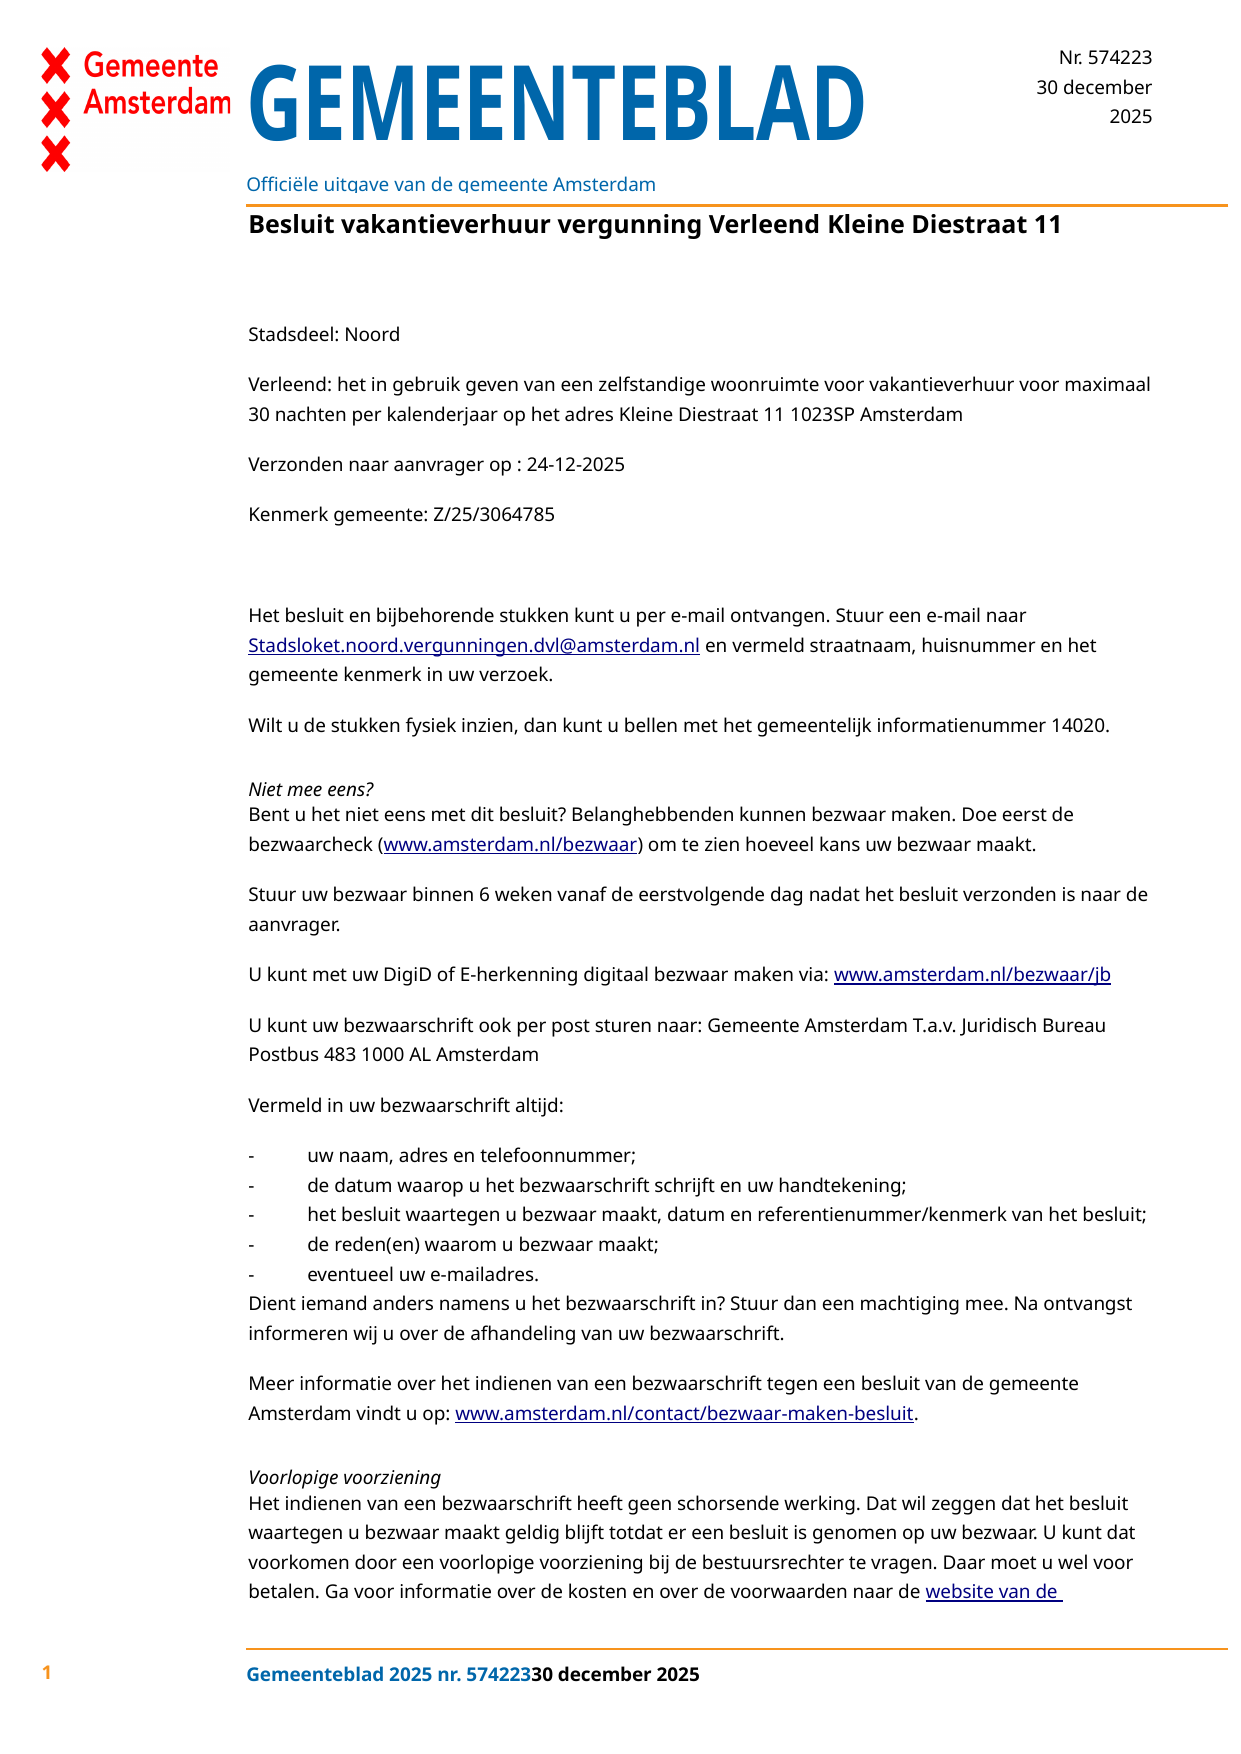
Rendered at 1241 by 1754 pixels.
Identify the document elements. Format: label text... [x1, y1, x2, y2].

text Stuur uw bezwaar binnen 6 weken vanaf de eerstvolgende dag nadat het besluit verzonden is naar de aanvrager. [248, 882, 1152, 937]
text Het indienen van een bezwaarschrift heeft geen schorsende werking. Dat wil zeggen dat het besluit waartegen u bezwaar maakt geldig blijft totdat er een besluit is genomen op uw bezwaar. U kunt dat voorkomen door een voorlopige voorziening bij de bestuursrechter te vragen. Daar moet u wel voor betalen. Ga voor informatie over de kosten en over de voorwaarden naar de website van de [248, 1490, 1152, 1604]
list het besluit waartegen u bezwaar maakt, datum en referentienummer/kenmerk van het besluit; [248, 1202, 1152, 1227]
text Niet mee eens? [248, 776, 1152, 802]
text U kunt met uw DigiD of E-herkenning digitaal bezwaar maken via: www.amsterdam.nl/bezwaar/jb [248, 962, 1152, 987]
text Verzonden naar aanvrager op : 24-12-2025 [248, 451, 1152, 477]
list uw naam, adres en telefoonnummer; [248, 1142, 1152, 1168]
text Meer informatie over het indienen van een bezwaarschrift tegen een besluit van de gemeente Amsterdam vindt u op: www.amsterdam.nl/contact/bezwaar-maken-besluit. [248, 1370, 1152, 1426]
list de datum waarop u het bezwaarschrift schrijft en uw handtekening; [248, 1172, 1152, 1198]
text Kenmerk gemeente: Z/25/3064785 [248, 502, 1152, 527]
list de reden(en) waarom u bezwaar maakt; [248, 1231, 1152, 1257]
text Het besluit en bijbehorende stukken kunt u per e-mail ontvangen. Stuur een e-mail naar Stadsloket.noord.vergunningen.dvl@amsterdam.nl en vermeld straatnaam, huisnummer en het gemeente kenmerk in uw verzoek. [248, 602, 1152, 687]
text Stadsdeel: Noord [248, 321, 1152, 346]
text Bent u het niet eens met dit besluit? Belanghebbenden kunnen bezwaar maken. Doe eerst de bezwaarcheck (www.amsterdam.nl/bezwaar) om te zien hoeveel kans uw bezwaar maakt. [248, 802, 1152, 857]
text Dient iemand anders namens u het bezwaarschrift in? Stuur dan een machtiging mee. Na ontvangst informeren wij u over de afhandeling van uw bezwaarschrift. [248, 1290, 1152, 1346]
text Verleend: het in gebruik geven van een zelfstandige woonruimte voor vakantieverhuur voor maximaal 30 nachten per kalenderjaar op het adres Kleine Diestraat 11 1023SP Amsterdam [248, 371, 1152, 426]
text Vermeld in uw bezwaarschrift altijd: [248, 1092, 1152, 1118]
text Voorlopige voorziening [248, 1464, 1152, 1490]
text Wilt u de stukken fysiek inzien, dan kunt u bellen met het gemeentelijk informatienummer 14020. [248, 712, 1152, 738]
list eventueel uw e-mailadres. [248, 1261, 1152, 1287]
text U kunt uw bezwaarschrift ook per post sturen naar: Gemeente Amsterdam T.a.v. Juridisch Bureau Postbus 483 1000 AL Amsterdam [248, 1012, 1152, 1067]
picture [41, 47, 231, 172]
text Besluit vakantieverhuur vergunning Verleend Kleine Diestraat 11 [248, 207, 1152, 241]
